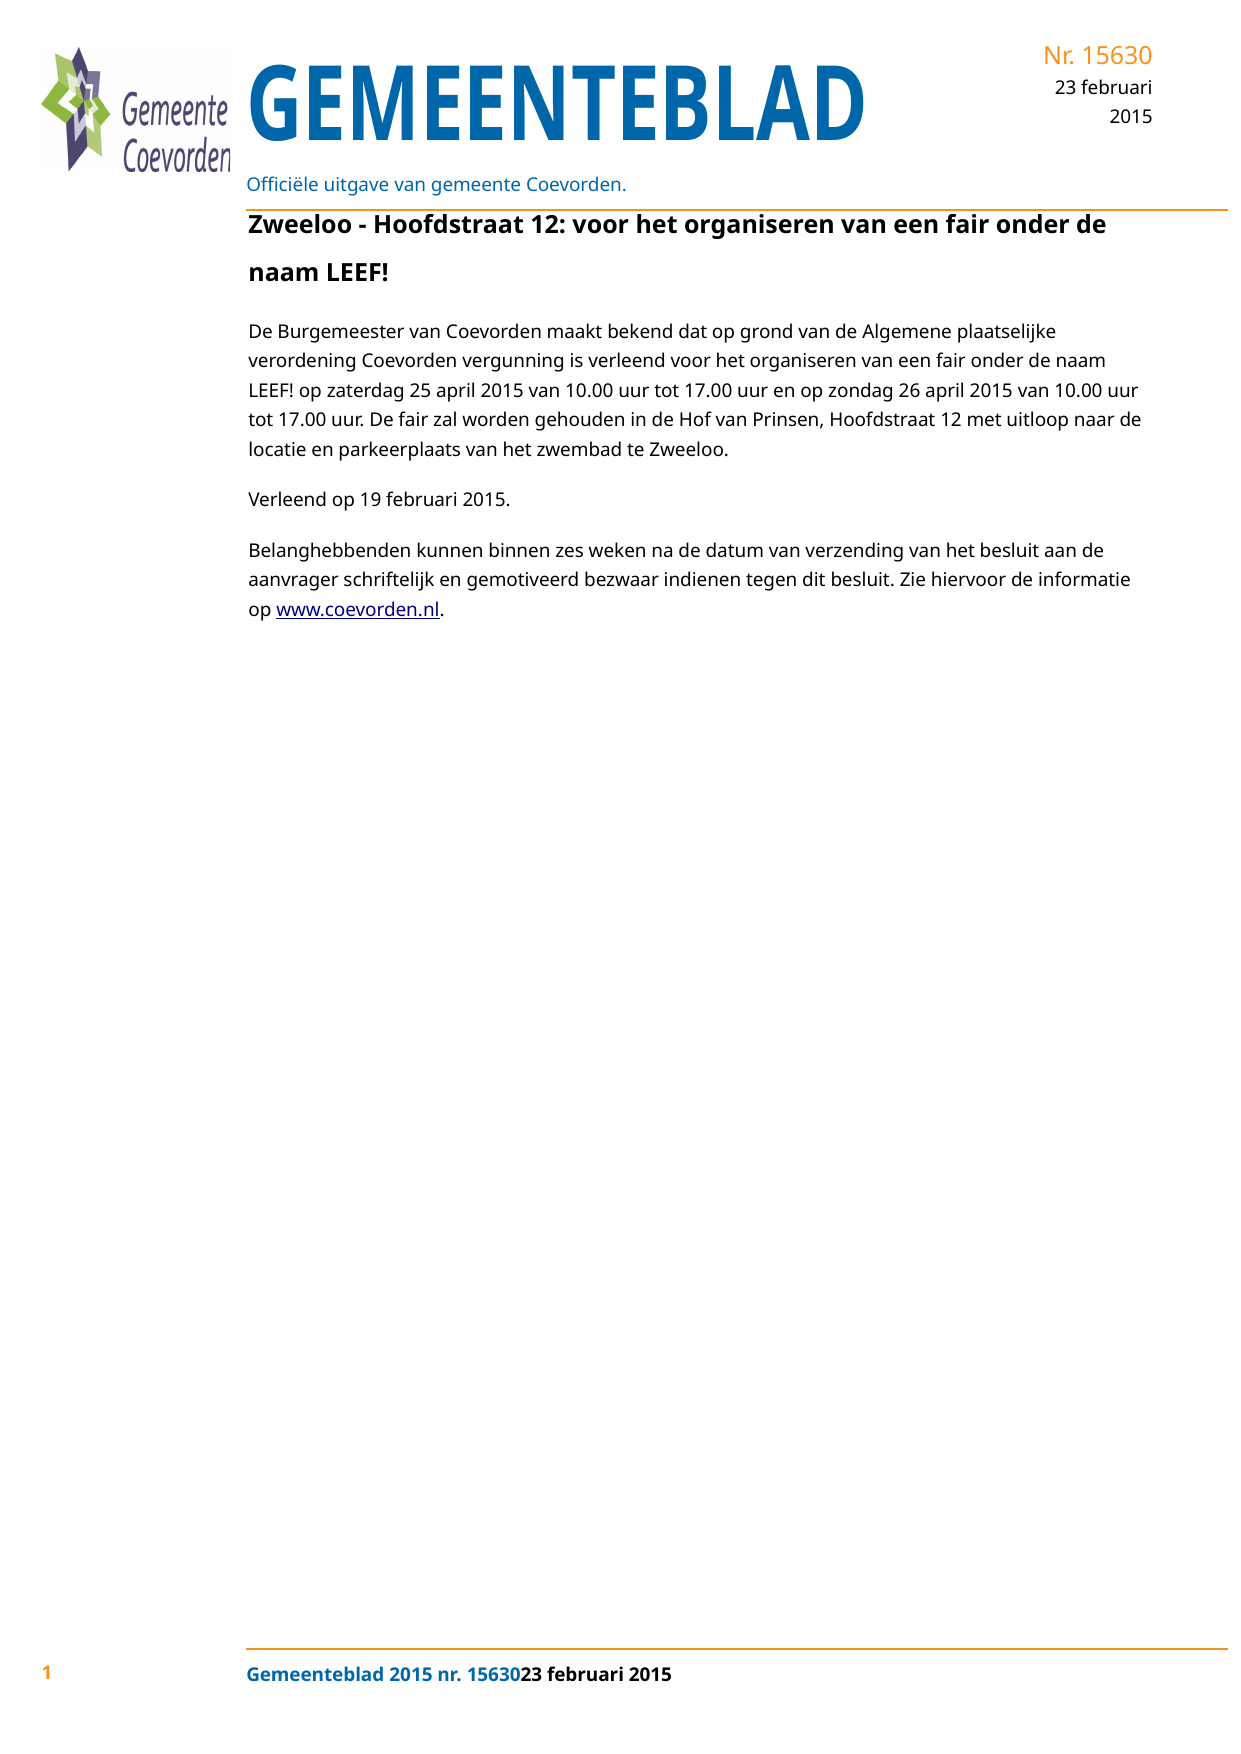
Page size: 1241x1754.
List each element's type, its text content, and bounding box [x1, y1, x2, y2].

text Belanghebbenden kunnen binnen zes weken na de datum van verzending van het besluit aan de aanvrager schriftelijk en gemotiveerd bezwaar indienen tegen dit besluit. Zie hiervoor de informatie op www.coevorden.nl. [248, 537, 1152, 622]
text Zweeloo - Hoofdstraat 12: voor het organiseren van een fair onder de naam LEEF! [248, 211, 1152, 288]
text Verleend op 19 februari 2015. [248, 487, 1152, 512]
text De Burgemeester van Coevorden maakt bekend dat op grond van de Algemene plaatselijke verordening Coevorden vergunning is verleend voor het organiseren van een fair onder de naam LEEF! op zaterdag 25 april 2015 van 10.00 uur tot 17.00 uur en op zondag 26 april 2015 van 10.00 uur tot 17.00 uur. De fair zal worden gehouden in de Hof van Prinsen, Hoofdstraat 12 met uitloop naar de locatie en parkeerplaats van het zwembad te Zweeloo. [248, 318, 1152, 462]
picture [41, 47, 231, 172]
